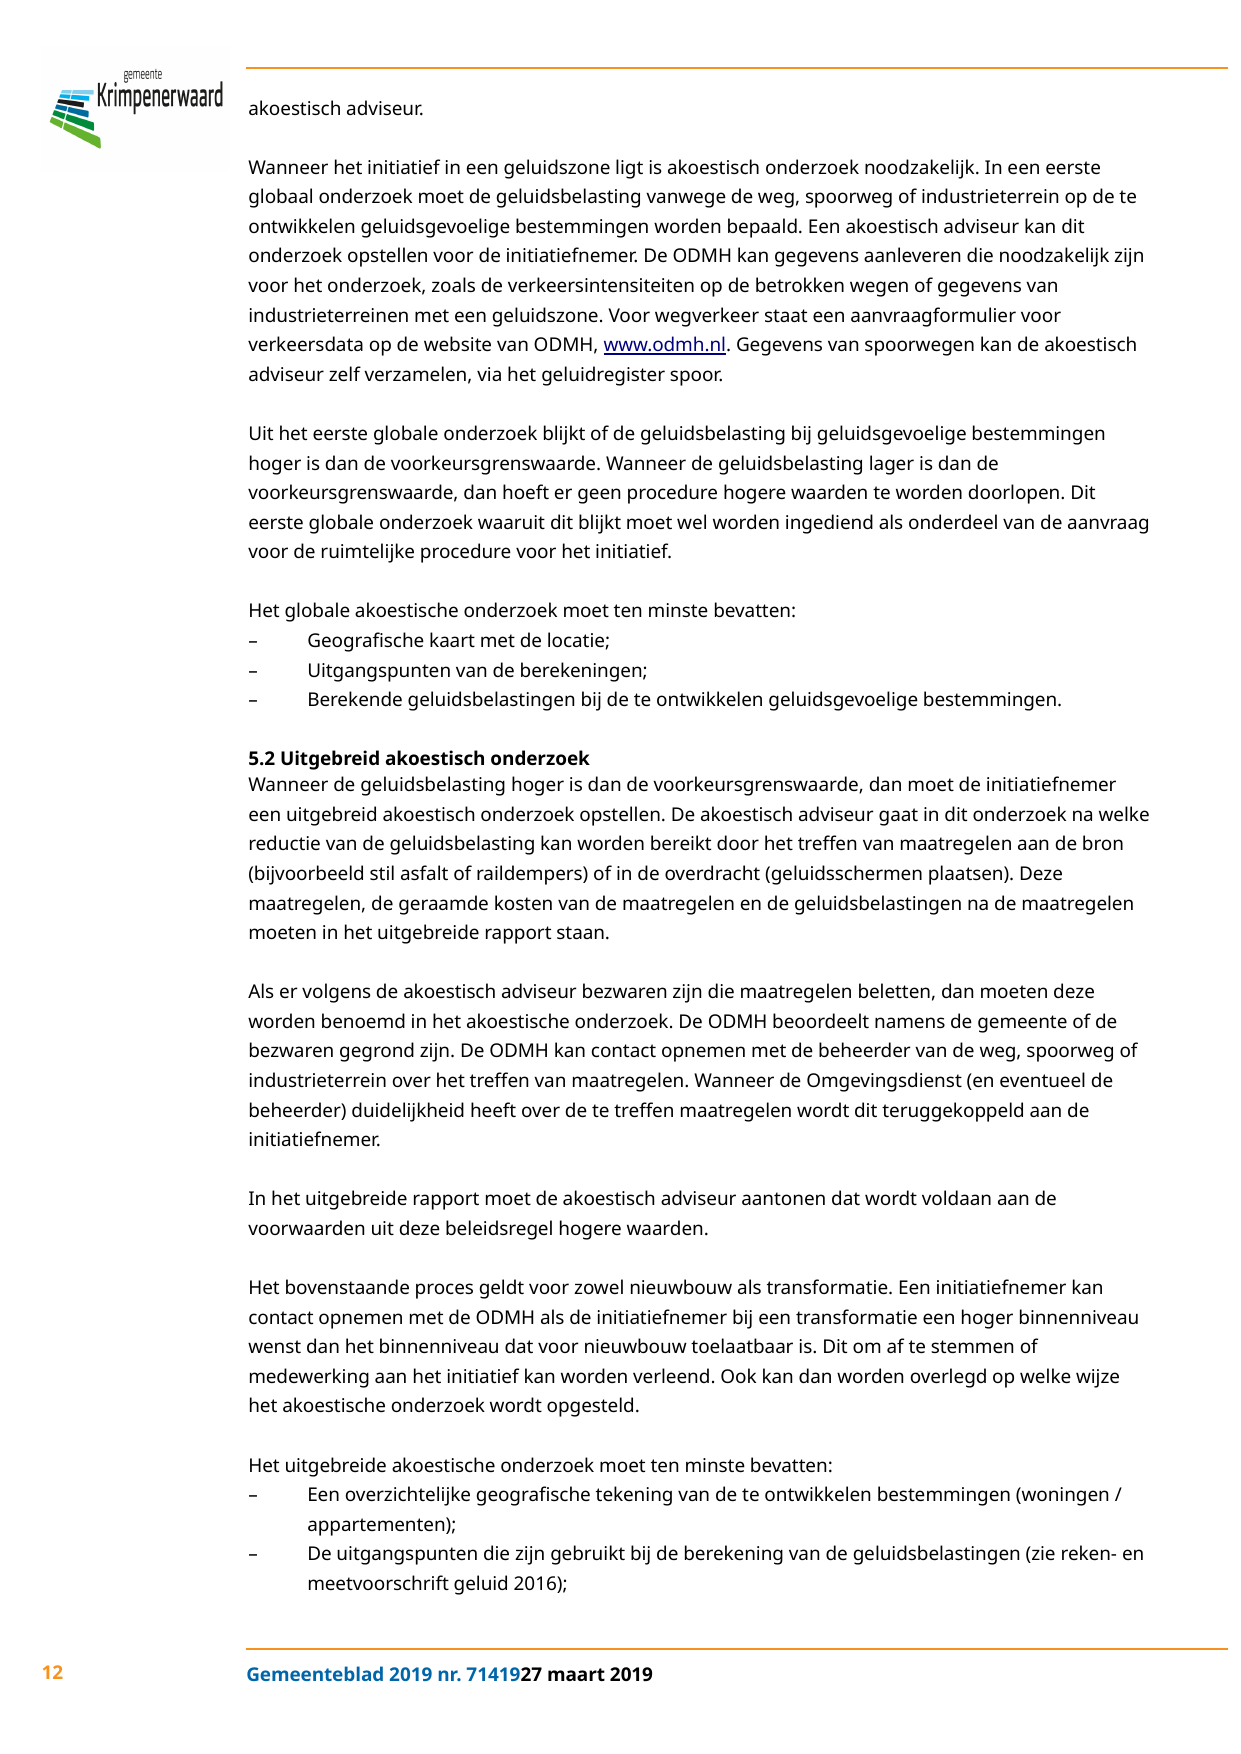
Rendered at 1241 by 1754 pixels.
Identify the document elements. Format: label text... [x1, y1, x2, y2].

text Het globale akoestische onderzoek moet ten minste bevatten: [248, 598, 1152, 623]
text In het uitgebreide rapport moet de akoestisch adviseur aantonen dat wordt voldaan aan de voorwaarden uit deze beleidsregel hogere waarden. [248, 1186, 1152, 1241]
picture [41, 47, 231, 172]
text akoestisch adviseur. [248, 95, 1152, 121]
text 5.2 Uitgebreid akoestisch onderzoek [248, 746, 1152, 771]
list Geografische kaart met de locatie; [248, 627, 1152, 653]
text Wanneer de geluidsbelasting hoger is dan de voorkeursgrenswaarde, dan moet de initiatiefnemer een uitgebreid akoestisch onderzoek opstellen. De akoestisch adviseur gaat in dit onderzoek na welke reductie van de geluidsbelasting kan worden bereikt door het treffen van maatregelen aan de bron (bijvoorbeeld stil asfalt of raildempers) of in de overdracht (geluidsschermen plaatsen). Deze maatregelen, de geraamde kosten van de maatregelen en de geluidsbelastingen na de maatregelen moeten in het uitgebreide rapport staan. [248, 771, 1152, 945]
text Als er volgens de akoestisch adviseur bezwaren zijn die maatregelen beletten, dan moeten deze worden benoemd in het akoestische onderzoek. De ODMH beoordeelt namens de gemeente of de bezwaren gegrond zijn. De ODMH kan contact opnemen met de beheerder van de weg, spoorweg of industrieterrein over het treffen van maatregelen. Wanneer de Omgevingsdienst (en eventueel de beheerder) duidelijkheid heeft over de te treffen maatregelen wordt dit teruggekoppeld aan de initiatiefnemer. [248, 978, 1152, 1152]
text Uit het eerste globale onderzoek blijkt of de geluidsbelasting bij geluidsgevoelige bestemmingen hoger is dan de voorkeursgrenswaarde. Wanneer de geluidsbelasting lager is dan de voorkeursgrenswaarde, dan hoeft er geen procedure hogere waarden te worden doorlopen. Dit eerste globale onderzoek waaruit dit blijkt moet wel worden ingediend als onderdeel van de aanvraag voor de ruimtelijke procedure voor het initiatief. [248, 420, 1152, 564]
text Wanneer het initiatief in een geluidszone ligt is akoestisch onderzoek noodzakelijk. In een eerste globaal onderzoek moet de geluidsbelasting vanwege de weg, spoorweg of industrieterrein op de te ontwikkelen geluidsgevoelige bestemmingen worden bepaald. Een akoestisch adviseur kan dit onderzoek opstellen voor de initiatiefnemer. De ODMH kan gegevens aanleveren die noodzakelijk zijn voor het onderzoek, zoals de verkeersintensiteiten op de betrokken wegen of gegevens van industrieterreinen met een geluidszone. Voor wegverkeer staat een aanvraagformulier voor verkeersdata op de website van ODMH, www.odmh.nl. Gegevens van spoorwegen kan de akoestisch adviseur zelf verzamelen, via het geluidregister spoor. [248, 154, 1152, 387]
list Uitgangspunten van de berekeningen; [248, 657, 1152, 683]
text Het uitgebreide akoestische onderzoek moet ten minste bevatten: [248, 1452, 1152, 1477]
list Een overzichtelijke geografische tekening van de te ontwikkelen bestemmingen (woningen / appartementen); [248, 1481, 1152, 1537]
list Berekende geluidsbelastingen bij de te ontwikkelen geluidsgevoelige bestemmingen. [248, 686, 1152, 712]
list De uitgangspunten die zijn gebruikt bij de berekening van de geluidsbelastingen (zie reken- en meetvoorschrift geluid 2016); [248, 1541, 1152, 1596]
text Het bovenstaande proces geldt voor zowel nieuwbouw als transformatie. Een initiatiefnemer kan contact opnemen met de ODMH als de initiatiefnemer bij een transformatie een hoger binnenniveau wenst dan het binnenniveau dat voor nieuwbouw toelaatbaar is. Dit om af te stemmen of medewerking aan het initiatief kan worden verleend. Ook kan dan worden overlegd op welke wijze het akoestische onderzoek wordt opgesteld. [248, 1274, 1152, 1418]
